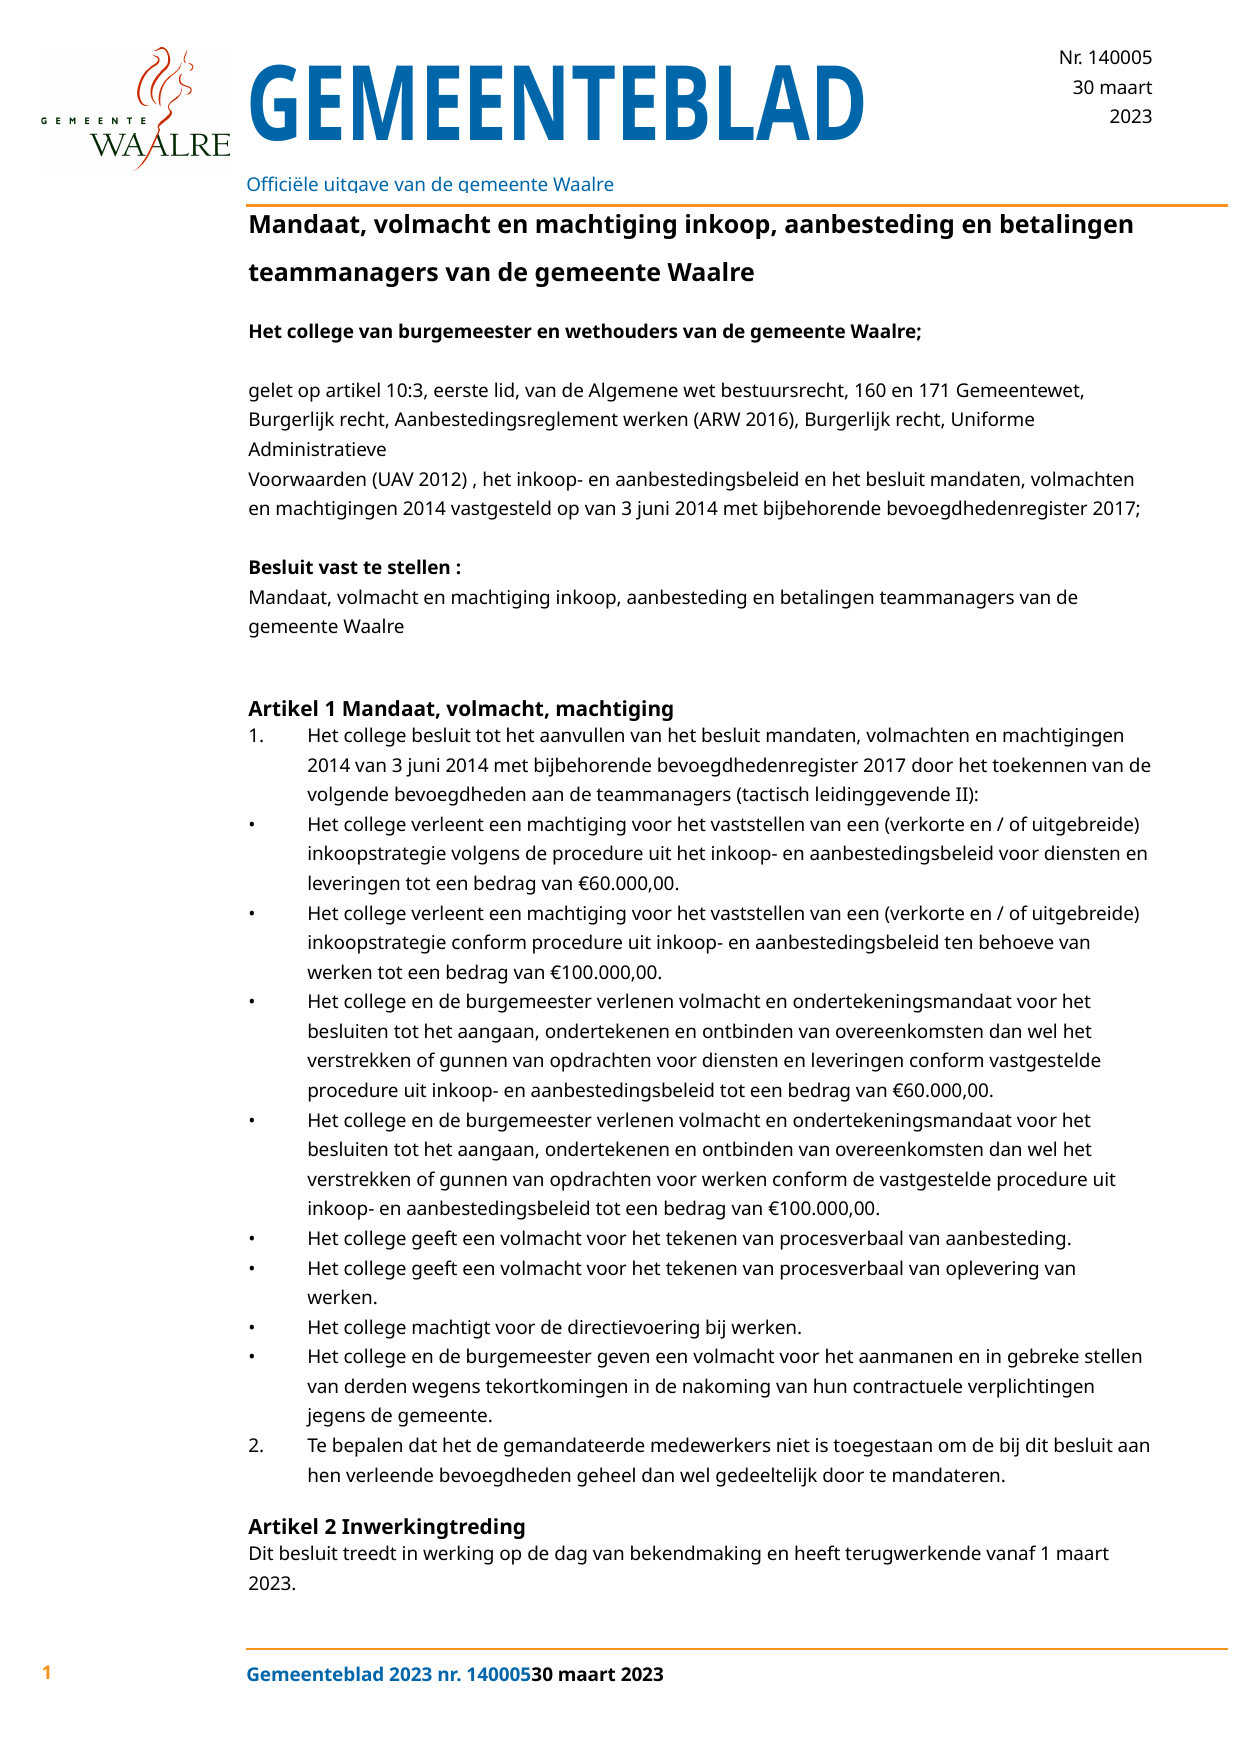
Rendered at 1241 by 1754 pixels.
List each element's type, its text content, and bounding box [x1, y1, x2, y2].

list Het college en de burgemeester verlenen volmacht en ondertekeningsmandaat voor het besluiten tot het aangaan, ondertekenen en ontbinden van overeenkomsten dan wel het verstrekken of gunnen van opdrachten voor diensten en leveringen conform vastgestelde procedure uit inkoop- en aanbestedingsbeleid tot een bedrag van €60.000,00. [248, 988, 1152, 1103]
text Artikel 1 Mandaat, volmacht, machtiging [248, 694, 1152, 722]
list Het college verleent een machtiging voor het vaststellen van een (verkorte en / of uitgebreide) inkoopstrategie volgens de procedure uit het inkoop- en aanbestedingsbeleid voor diensten en leveringen tot een bedrag van €60.000,00. [248, 811, 1152, 896]
list Te bepalen dat het de gemandateerde medewerkers niet is toegestaan om de bij dit besluit aan hen verleende bevoegdheden geheel dan wel gedeeltelijk door te mandateren. [248, 1432, 1152, 1487]
list Het college geeft een volmacht voor het tekenen van procesverbaal van oplevering van werken. [248, 1255, 1152, 1310]
text Mandaat, volmacht en machtiging inkoop, aanbesteding en betalingen teammanagers van de gemeente Waalre [248, 584, 1152, 639]
list Het college en de burgemeester verlenen volmacht en ondertekeningsmandaat voor het besluiten tot het aangaan, ondertekenen en ontbinden van overeenkomsten dan wel het verstrekken of gunnen van opdrachten voor werken conform de vastgestelde procedure uit inkoop- en aanbestedingsbeleid tot een bedrag van €100.000,00. [248, 1107, 1152, 1221]
list Het college machtigt voor de directievoering bij werken. [248, 1314, 1152, 1339]
text Voorwaarden (UAV 2012) , het inkoop- en aanbestedingsbeleid en het besluit mandaten, volmachten en machtigingen 2014 vastgesteld op van 3 juni 2014 met bijbehorende bevoegdhedenregister 2017; [248, 466, 1152, 521]
text Artikel 2 Inwerkingtreding [248, 1512, 1152, 1541]
list Het college verleent een machtiging voor het vaststellen van een (verkorte en / of uitgebreide) inkoopstrategie conform procedure uit inkoop- en aanbestedingsbeleid ten behoeve van werken tot een bedrag van €100.000,00. [248, 900, 1152, 984]
text gelet op artikel 10:3, eerste lid, van de Algemene wet bestuursrecht, 160 en 171 Gemeentewet, Burgerlijk recht, Aanbestedingsreglement werken (ARW 2016), Burgerlijk recht, Uniforme Administratieve [248, 377, 1152, 462]
list Het college en de burgemeester geven een volmacht voor het aanmanen en in gebreke stellen van derden wegens tekortkomingen in de nakoming van hun contractuele verplichtingen jegens de gemeente. [248, 1343, 1152, 1428]
list Het college besluit tot het aanvullen van het besluit mandaten, volmachten en machtigingen 2014 van 3 juni 2014 met bijbehorende bevoegdhedenregister 2017 door het toekennen van de volgende bevoegdheden aan de teammanagers (tactisch leidinggevende II): [248, 722, 1152, 807]
text Mandaat, volmacht en machtiging inkoop, aanbesteding en betalingen teammanagers van de gemeente Waalre [248, 207, 1152, 288]
picture [41, 47, 231, 172]
text Besluit vast te stellen : [248, 554, 1152, 580]
list Het college geeft een volmacht voor het tekenen van procesverbaal van aanbesteding. [248, 1225, 1152, 1251]
text Dit besluit treedt in werking op de dag van bekendmaking en heeft terugwerkende vanaf 1 maart 2023. [248, 1541, 1152, 1596]
text Het college van burgemeester en wethouders van de gemeente Waalre; [248, 318, 1152, 344]
